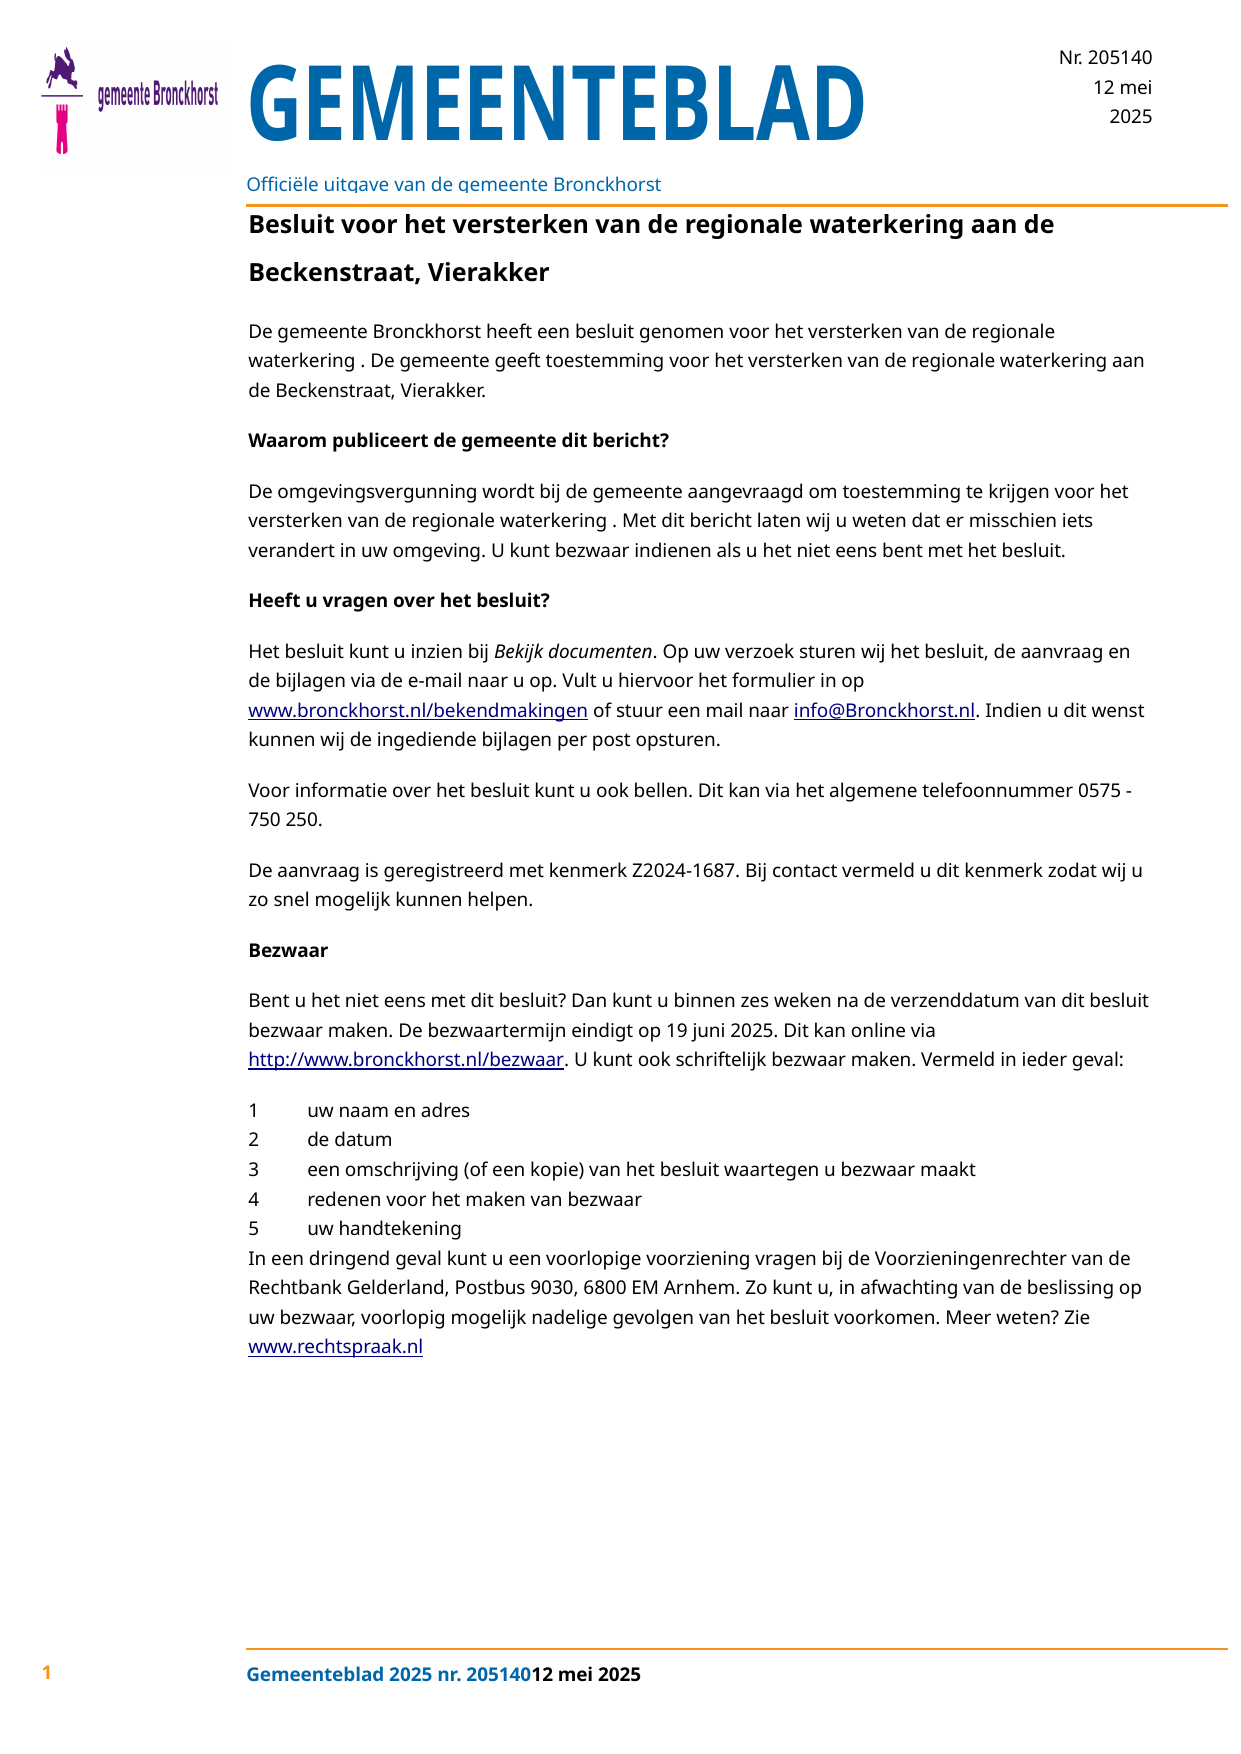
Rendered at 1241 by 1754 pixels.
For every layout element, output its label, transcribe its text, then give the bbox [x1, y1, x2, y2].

text De aanvraag is geregistreerd met kenmerk Z2024-1687. Bij contact vermeld u dit kenmerk zodat wij u zo snel mogelijk kunnen helpen. [248, 857, 1152, 912]
text In een dringend geval kunt u een voorlopige voorziening vragen bij de Voorzieningenrechter van de Rechtbank Gelderland, Postbus 9030, 6800 EM Arnhem. Zo kunt u, in afwachting van de beslissing op uw bezwaar, voorlopig mogelijk nadelige gevolgen van het besluit voorkomen. Meer weten? Zie www.rechtspraak.nl [248, 1245, 1152, 1359]
text Heeft u vragen over het besluit? [248, 587, 1152, 613]
list uw handtekening [248, 1215, 1152, 1241]
picture [41, 47, 231, 172]
text De omgevingsvergunning wordt bij de gemeente aangevraagd om toestemming te krijgen voor het versterken van de regionale waterkering . Met dit bericht laten wij u weten dat er misschien iets verandert in uw omgeving. U kunt bezwaar indienen als u het niet eens bent met het besluit. [248, 478, 1152, 563]
list uw naam en adres [248, 1097, 1152, 1123]
text Het besluit kunt u inzien bij Bekijk documenten. Op uw verzoek sturen wij het besluit, de aanvraag en de bijlagen via de e-mail naar u op. Vult u hiervoor het formulier in op www.bronckhorst.nl/bekendmakingen of stuur een mail naar info@Bronckhorst.nl. Indien u dit wenst kunnen wij de ingediende bijlagen per post opsturen. [248, 638, 1152, 752]
list redenen voor het maken van bezwaar [248, 1186, 1152, 1212]
text De gemeente Bronckhorst heeft een besluit genomen voor het versterken van de regionale waterkering . De gemeente geeft toestemming voor het versterken van de regionale waterkering aan de Beckenstraat, Vierakker. [248, 318, 1152, 403]
text Besluit voor het versterken van de regionale waterkering aan de Beckenstraat, Vierakker [248, 207, 1152, 288]
text Waarom publiceert de gemeente dit bericht? [248, 427, 1152, 453]
list een omschrijving (of een kopie) van het besluit waartegen u bezwaar maakt [248, 1156, 1152, 1182]
text Bent u het niet eens met dit besluit? Dan kunt u binnen zes weken na de verzenddatum van dit besluit bezwaar maken. De bezwaartermijn eindigt op 19 juni 2025. Dit kan online via http://www.bronckhorst.nl/bezwaar. U kunt ook schriftelijk bezwaar maken. Vermeld in ieder geval: [248, 987, 1152, 1072]
text Voor informatie over het besluit kunt u ook bellen. Dit kan via het algemene telefoonnummer 0575 - 750 250. [248, 777, 1152, 832]
list de datum [248, 1127, 1152, 1152]
text Bezwaar [248, 937, 1152, 963]
